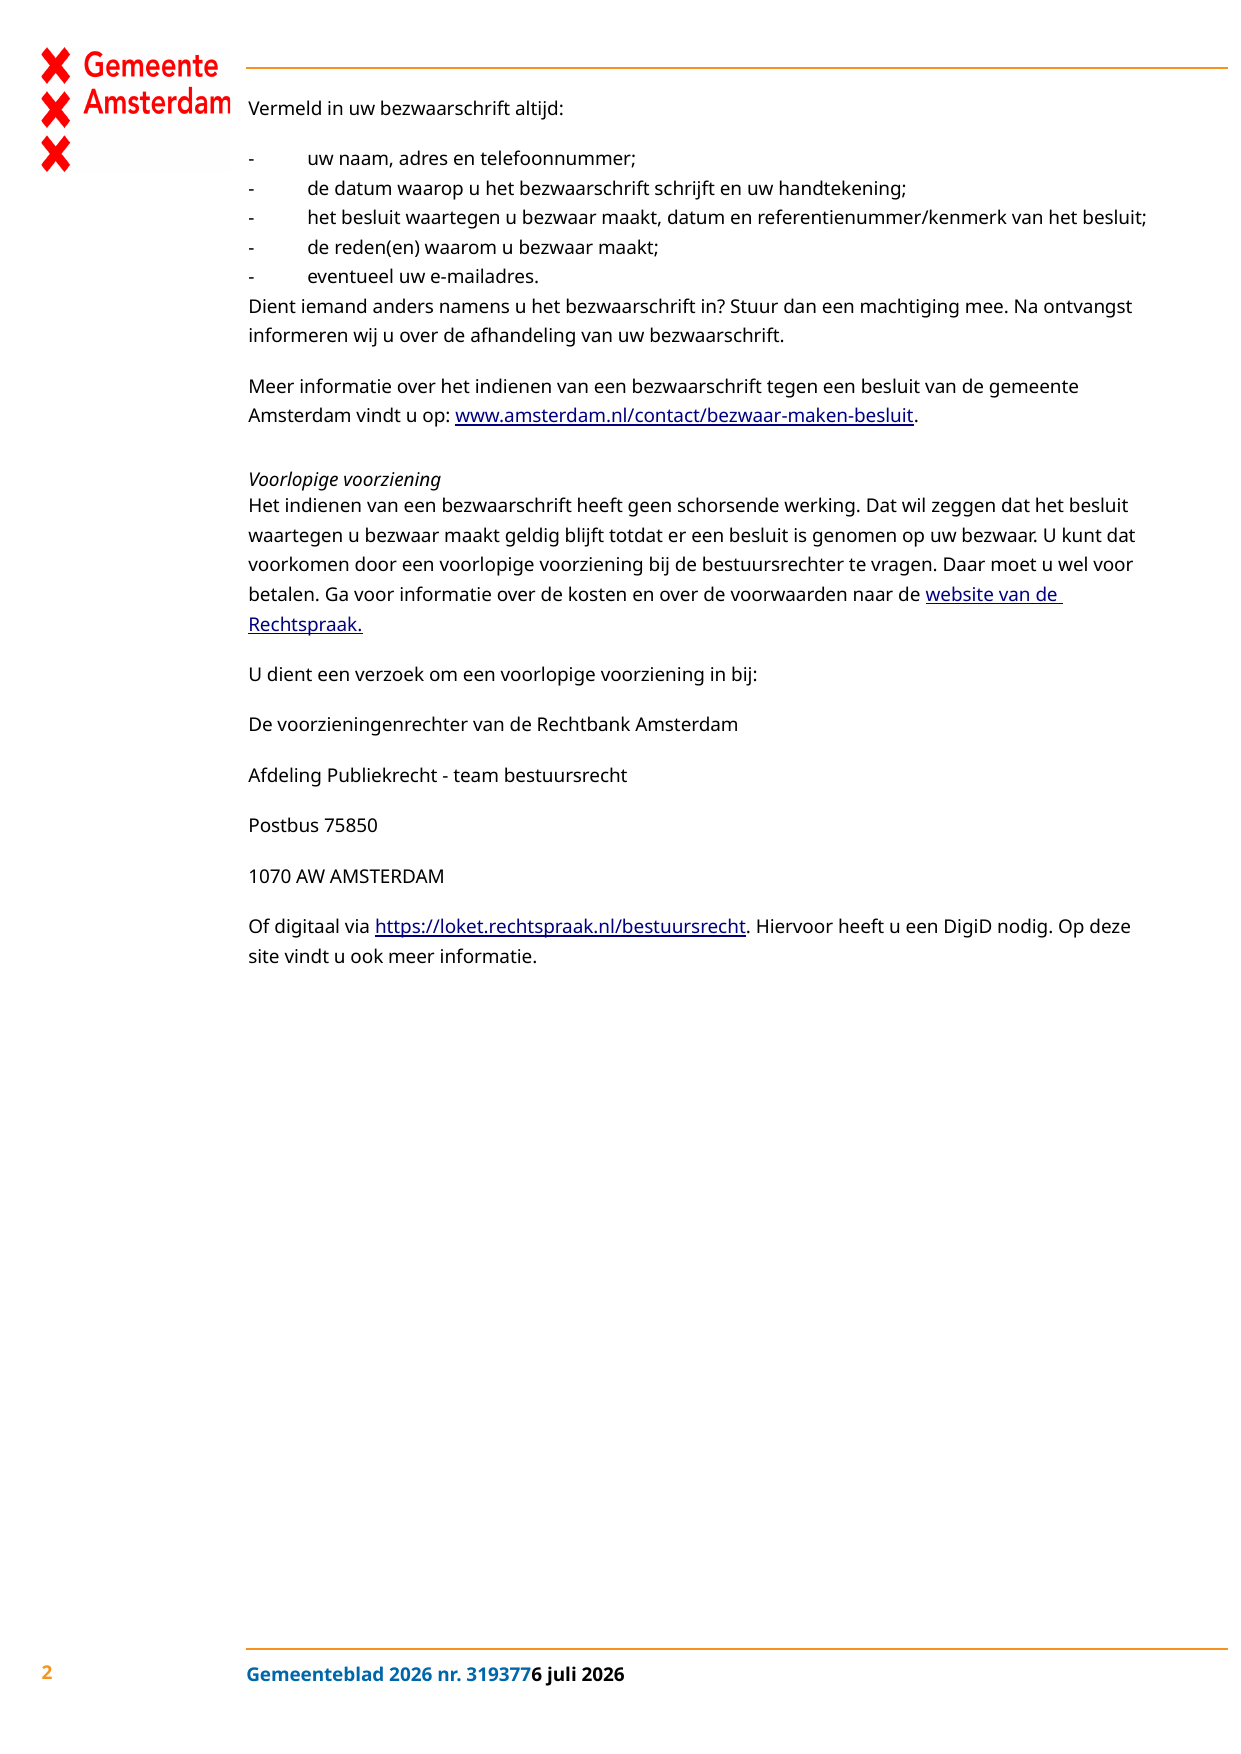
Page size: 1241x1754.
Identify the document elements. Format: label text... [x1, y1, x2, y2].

text Voorlopige voorziening [248, 467, 1152, 492]
text Vermeld in uw bezwaarschrift altijd: [248, 95, 1152, 121]
text Of digitaal via https://loket.rechtspraak.nl/bestuursrecht. Hiervoor heeft u een DigiD nodig. Op deze site vindt u ook meer informatie. [248, 913, 1152, 968]
text Postbus 75850 [248, 812, 1152, 838]
text Het indienen van een bezwaarschrift heeft geen schorsende werking. Dat wil zeggen dat het besluit waartegen u bezwaar maakt geldig blijft totdat er een besluit is genomen op uw bezwaar. U kunt dat voorkomen door een voorlopige voorziening bij de bestuursrechter te vragen. Daar moet u wel voor betalen. Ga voor informatie over de kosten en over de voorwaarden naar de website van de Rechtspraak. [248, 492, 1152, 636]
list eventueel uw e-mailadres. [248, 263, 1152, 289]
text 1070 AW AMSTERDAM [248, 863, 1152, 888]
list de reden(en) waarom u bezwaar maakt; [248, 234, 1152, 260]
text Afdeling Publiekrecht - team bestuursrecht [248, 762, 1152, 788]
list uw naam, adres en telefoonnummer; [248, 145, 1152, 171]
text Meer informatie over het indienen van een bezwaarschrift tegen een besluit van de gemeente Amsterdam vindt u op: www.amsterdam.nl/contact/bezwaar-maken-besluit. [248, 373, 1152, 428]
text De voorzieningenrechter van de Rechtbank Amsterdam [248, 712, 1152, 737]
text U dient een verzoek om een voorlopige voorziening in bij: [248, 661, 1152, 687]
picture [41, 47, 231, 172]
list de datum waarop u het bezwaarschrift schrijft en uw handtekening; [248, 175, 1152, 201]
text Dient iemand anders namens u het bezwaarschrift in? Stuur dan een machtiging mee. Na ontvangst informeren wij u over de afhandeling van uw bezwaarschrift. [248, 293, 1152, 348]
list het besluit waartegen u bezwaar maakt, datum en referentienummer/kenmerk van het besluit; [248, 204, 1152, 230]
